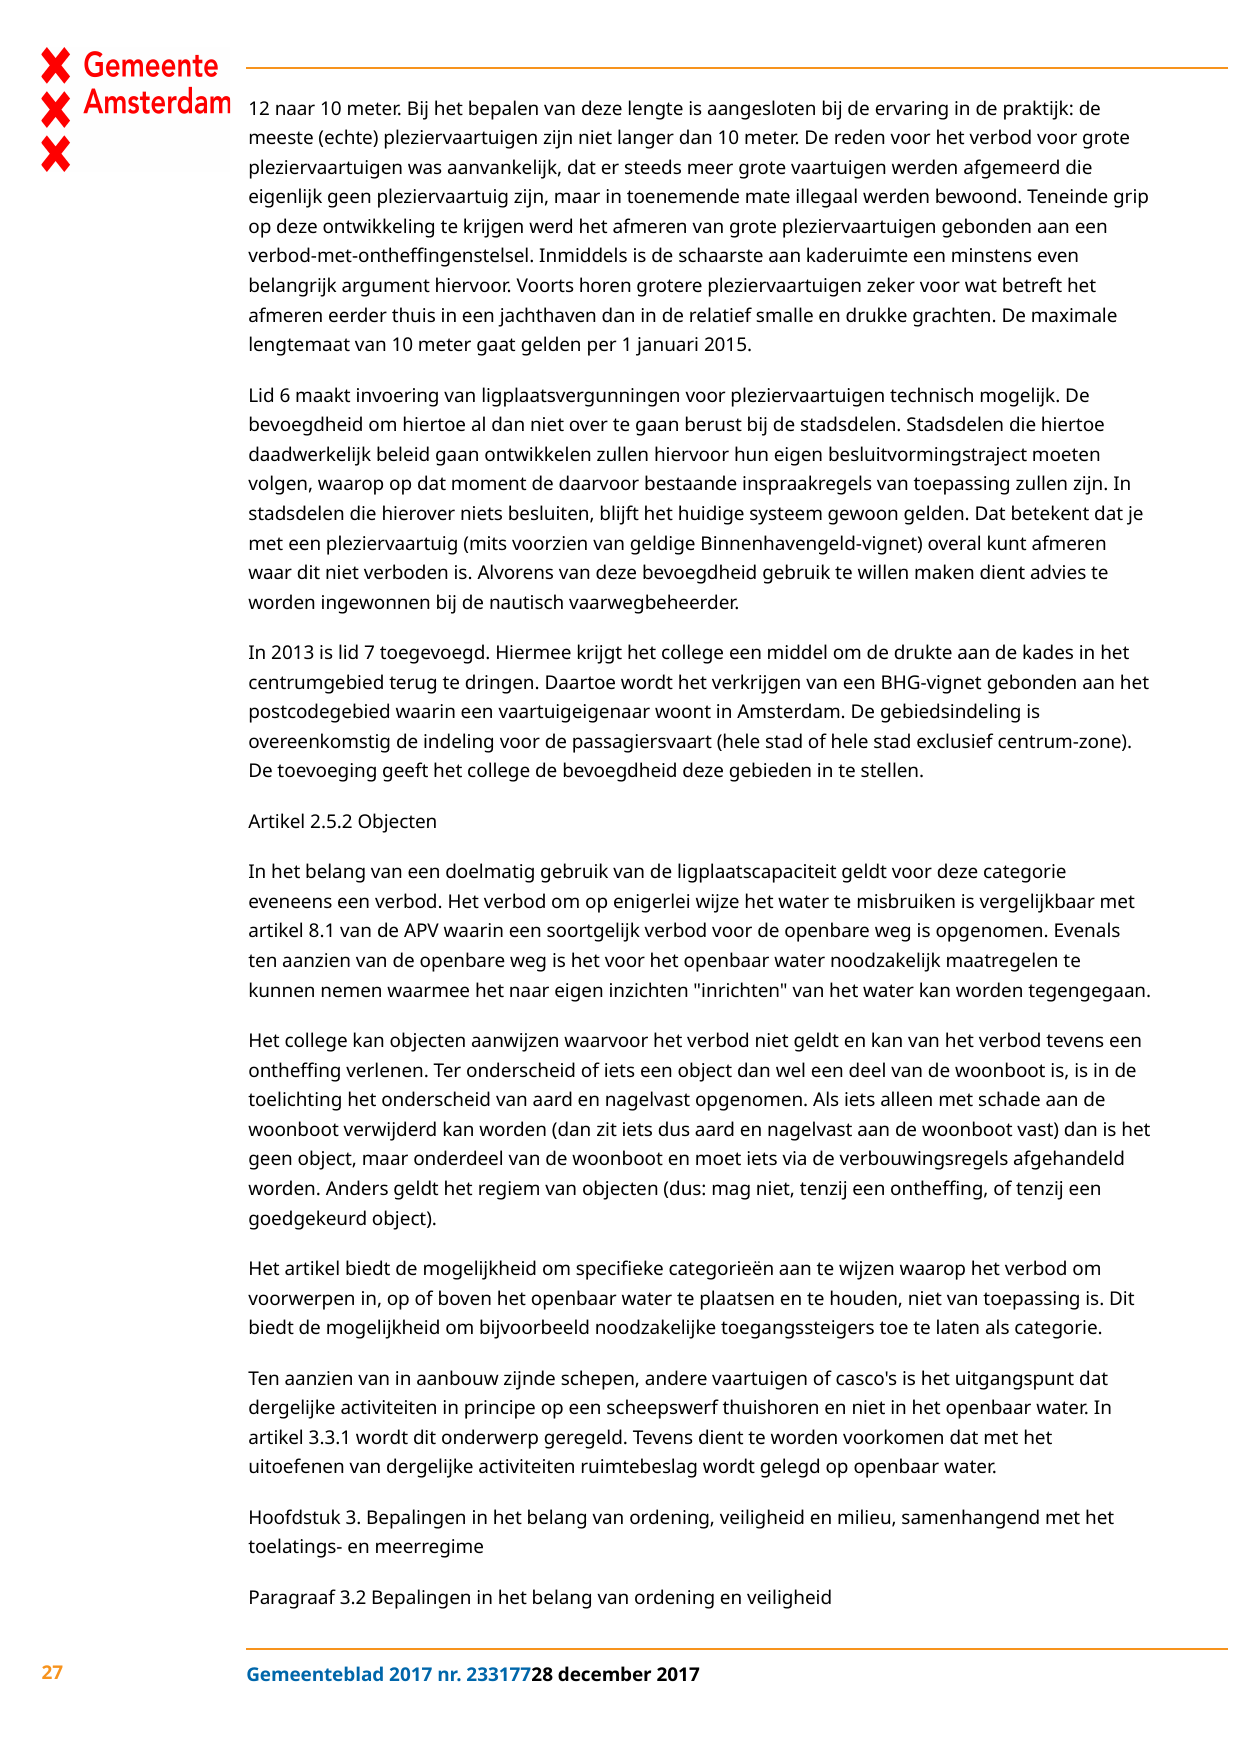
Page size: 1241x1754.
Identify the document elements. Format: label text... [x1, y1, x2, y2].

text Hoofdstuk 3. Bepalingen in het belang van ordening, veiligheid en milieu, samenhangend met het toelatings- en meerregime [248, 1504, 1152, 1559]
text In het belang van een doelmatig gebruik van de ligplaatscapaciteit geldt voor deze categorie eveneens een verbod. Het verbod om op enigerlei wijze het water te misbruiken is vergelijkbaar met artikel 8.1 van de APV waarin een soortgelijk verbod voor de openbare weg is opgenomen. Evenals ten aanzien van de openbare weg is het voor het openbaar water noodzakelijk maatregelen te kunnen nemen waarmee het naar eigen inzichten "inrichten" van het water kan worden tegengegaan. [248, 858, 1152, 1003]
text Lid 6 maakt invoering van ligplaatsvergunningen voor pleziervaartuigen technisch mogelijk. De bevoegdheid om hiertoe al dan niet over te gaan berust bij de stadsdelen. Stadsdelen die hiertoe daadwerkelijk beleid gaan ontwikkelen zullen hiervoor hun eigen besluitvormingstraject moeten volgen, waarop op dat moment de daarvoor bestaande inspraakregels van toepassing zullen zijn. In stadsdelen die hierover niets besluiten, blijft het huidige systeem gewoon gelden. Dat betekent dat je met een pleziervaartuig (mits voorzien van geldige Binnenhavengeld-vignet) overal kunt afmeren waar dit niet verboden is. Alvorens van deze bevoegdheid gebruik te willen maken dient advies te worden ingewonnen bij de nautisch vaarwegbeheerder. [248, 382, 1152, 615]
text Artikel 2.5.2 Objecten [248, 808, 1152, 834]
text Het artikel biedt de mogelijkheid om specifieke categorieën aan te wijzen waarop het verbod om voorwerpen in, op of boven het openbaar water te plaatsen en te houden, niet van toepassing is. Dit biedt de mogelijkheid om bijvoorbeeld noodzakelijke toegangssteigers toe te laten als categorie. [248, 1255, 1152, 1340]
text Het college kan objecten aanwijzen waarvoor het verbod niet geldt en kan van het verbod tevens een ontheffing verlenen. Ter onderscheid of iets een object dan wel een deel van de woonboot is, is in de toelichting het onderscheid van aard en nagelvast opgenomen. Als iets alleen met schade aan de woonboot verwijderd kan worden (dan zit iets dus aard en nagelvast aan de woonboot vast) dan is het geen object, maar onderdeel van de woonboot en moet iets via de verbouwingsregels afgehandeld worden. Anders geldt het regiem van objecten (dus: mag niet, tenzij een ontheffing, of tenzij een goedgekeurd object). [248, 1027, 1152, 1231]
text Ten aanzien van in aanbouw zijnde schepen, andere vaartuigen of casco's is het uitgangspunt dat dergelijke activiteiten in principe op een scheepswerf thuishoren en niet in het openbaar water. In artikel 3.3.1 wordt dit onderwerp geregeld. Tevens dient te worden voorkomen dat met het uitoefenen van dergelijke activiteiten ruimtebeslag wordt gelegd op openbaar water. [248, 1365, 1152, 1479]
picture [41, 47, 231, 172]
text In 2013 is lid 7 toegevoegd. Hiermee krijgt het college een middel om de drukte aan de kades in het centrumgebied terug te dringen. Daartoe wordt het verkrijgen van een BHG-vignet gebonden aan het postcodegebied waarin een vaartuigeigenaar woont in Amsterdam. De gebiedsindeling is overeenkomstig de indeling voor de passagiersvaart (hele stad of hele stad exclusief centrum-zone). De toevoeging geeft het college de bevoegdheid deze gebieden in te stellen. [248, 639, 1152, 783]
text Paragraaf 3.2 Bepalingen in het belang van ordening en veiligheid [248, 1584, 1152, 1610]
text 12 naar 10 meter. Bij het bepalen van deze lengte is aangesloten bij de ervaring in de praktijk: de meeste (echte) pleziervaartuigen zijn niet langer dan 10 meter. De reden voor het verbod voor grote pleziervaartuigen was aanvankelijk, dat er steeds meer grote vaartuigen werden afgemeerd die eigenlijk geen pleziervaartuig zijn, maar in toenemende mate illegaal werden bewoond. Teneinde grip op deze ontwikkeling te krijgen werd het afmeren van grote pleziervaartuigen gebonden aan een verbod-met-ontheffingenstelsel. Inmiddels is de schaarste aan kaderuimte een minstens even belangrijk argument hiervoor. Voorts horen grotere pleziervaartuigen zeker voor wat betreft het afmeren eerder thuis in een jachthaven dan in de relatief smalle en drukke grachten. De maximale lengtemaat van 10 meter gaat gelden per 1 januari 2015. [248, 95, 1152, 357]
